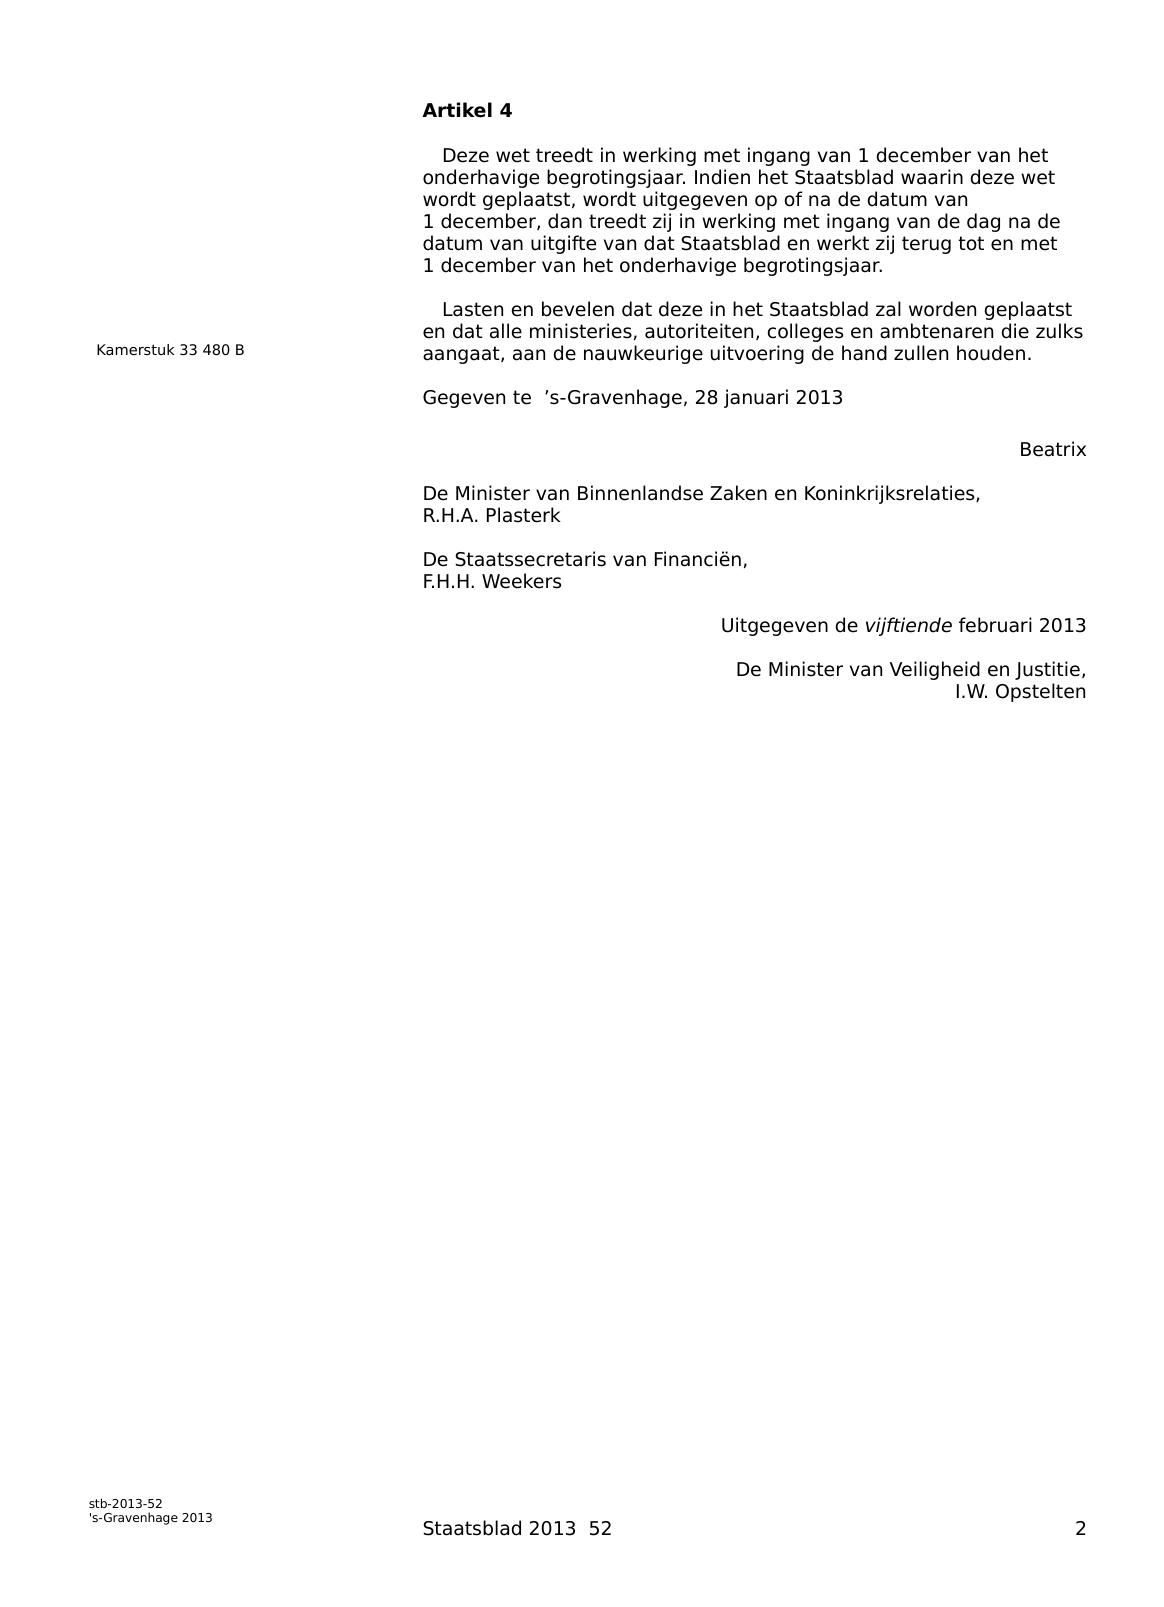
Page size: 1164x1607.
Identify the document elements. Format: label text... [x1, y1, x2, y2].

text Gegeven te ’s-Gravenhage, 28 januari 2013 [422, 387, 1087, 409]
text De Staatssecretaris van Financiën, F.H.H. Weekers [422, 549, 1087, 593]
text Beatrix [422, 439, 1087, 461]
text Uitgegeven de vijftiende februari 2013 [422, 615, 1087, 637]
text Deze wet treedt in werking met ingang van 1 december van het onderhavige begrotingsjaar. Indien het Staatsblad waarin deze wet wordt geplaatst, wordt uitgegeven op of na de datum van 1 december, dan treedt zij in werking met ingang van de dag na de datum van uitgifte van dat Staatsblad en werkt zij terug tot en met 1 december van het onderhavige begrotingsjaar. [422, 144, 1087, 276]
text De Minister van Binnenlandse Zaken en Koninkrijksrelaties, R.H.A. Plasterk [422, 483, 1087, 527]
text Lasten en bevelen dat deze in het Staatsblad zal worden geplaatst en dat alle ministeries, autoriteiten, colleges en ambtenaren die zulks aangaat, aan de nauwkeurige uitvoering de hand zullen houden. [422, 299, 1087, 364]
text Kamerstuk 33 480 B [77, 342, 396, 358]
text 's-Gravenhage 2013 [88, 1511, 323, 1525]
text stb-2013-52 [88, 1497, 323, 1511]
text De Minister van Veiligheid en Justitie, I.W. Opstelten [422, 659, 1087, 703]
subtitle Artikel 4 [422, 100, 1087, 122]
